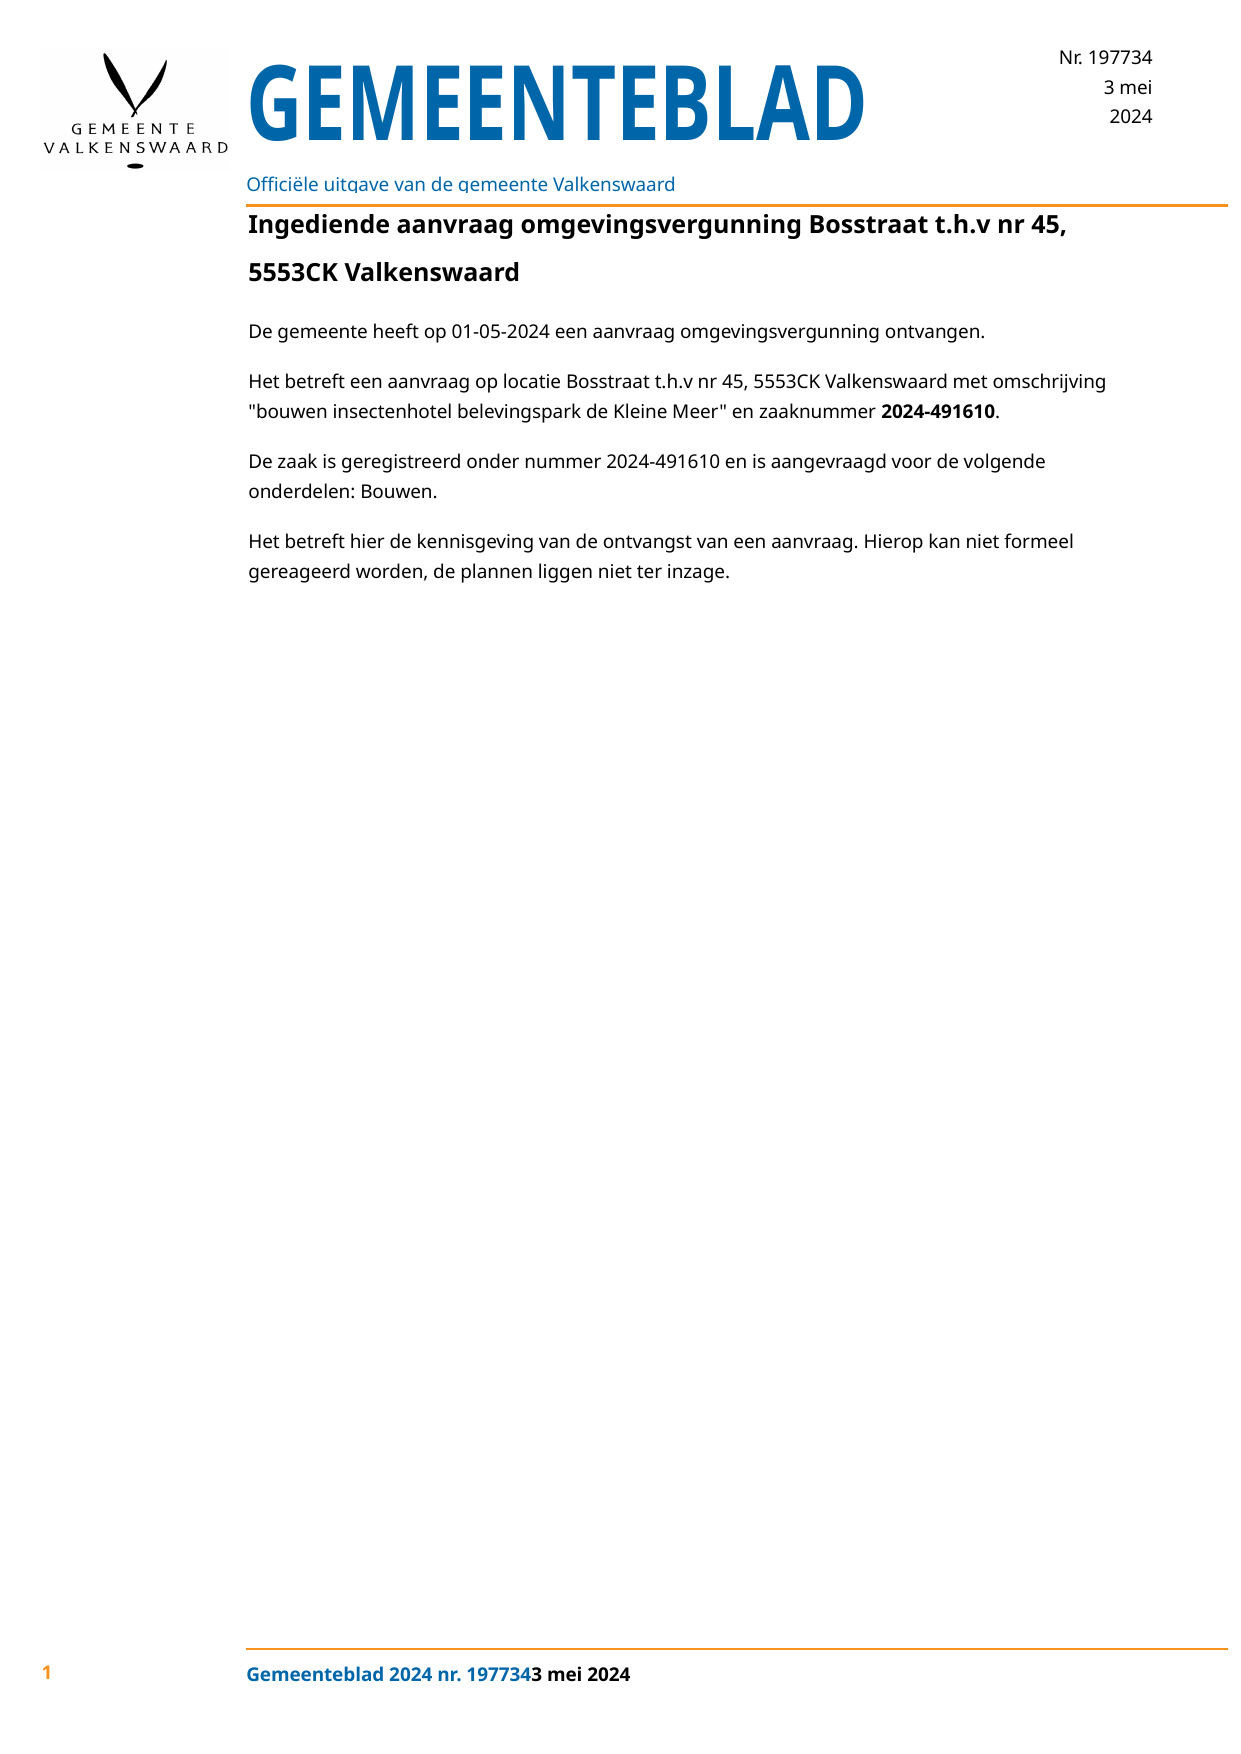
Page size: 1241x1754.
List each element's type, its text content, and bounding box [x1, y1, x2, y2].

picture [41, 47, 231, 172]
text De zaak is geregistreerd onder nummer 2024-491610 en is aangevraagd voor de volgende onderdelen: Bouwen. [248, 448, 1152, 504]
text De gemeente heeft op 01-05-2024 een aanvraag omgevingsvergunning ontvangen. [248, 318, 1152, 344]
text Ingediende aanvraag omgevingsvergunning Bosstraat t.h.v nr 45, 5553CK Valkenswaard [248, 207, 1152, 288]
text Het betreft hier de kennisgeving van de ontvangst van een aanvraag. Hierop kan niet formeel gereageerd worden, de plannen liggen niet ter inzage. [248, 528, 1152, 584]
text Het betreft een aanvraag op locatie Bosstraat t.h.v nr 45, 5553CK Valkenswaard met omschrijving "bouwen insectenhotel belevingspark de Kleine Meer" en zaaknummer 2024-491610. [248, 368, 1152, 424]
